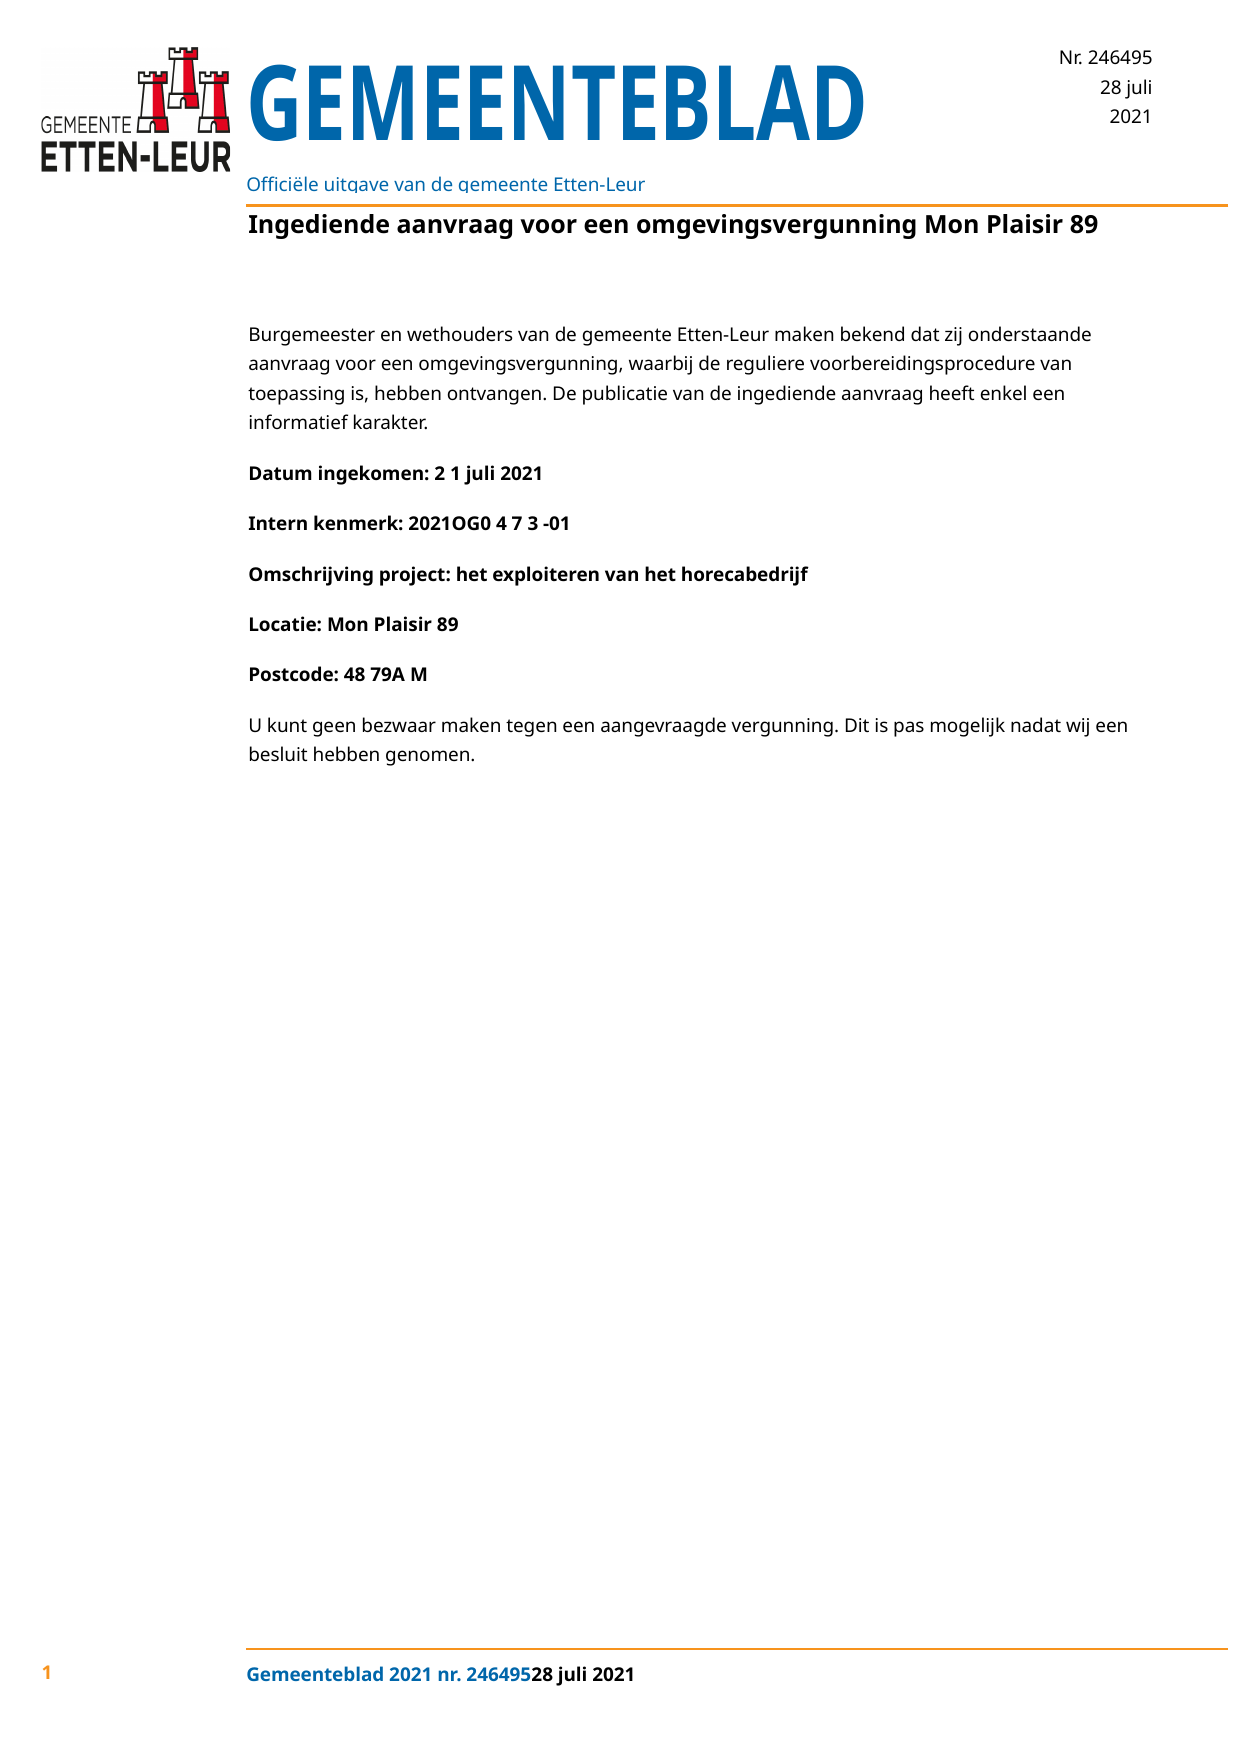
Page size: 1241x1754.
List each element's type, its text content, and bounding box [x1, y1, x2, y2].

text Postcode: 48 79A M [248, 662, 1152, 687]
text U kunt geen bezwaar maken tegen een aangevraagde vergunning. Dit is pas mogelijk nadat wij een besluit hebben genomen. [248, 712, 1152, 767]
picture [41, 47, 231, 172]
text Ingediende aanvraag voor een omgevingsvergunning Mon Plaisir 89 [248, 207, 1152, 241]
text Datum ingekomen: 2 1 juli 2021 [248, 460, 1152, 486]
text Omschrijving project: het exploiteren van het horecabedrijf [248, 561, 1152, 586]
text Locatie: Mon Plaisir 89 [248, 611, 1152, 637]
text Burgemeester en wethouders van de gemeente Etten-Leur maken bekend dat zij onderstaande aanvraag voor een omgevingsvergunning, waarbij de reguliere voorbereidingsprocedure van toepassing is, hebben ontvangen. De publicatie van de ingediende aanvraag heeft enkel een informatief karakter. [248, 321, 1152, 435]
text Intern kenmerk: 2021OG0 4 7 3 -01 [248, 510, 1152, 536]
